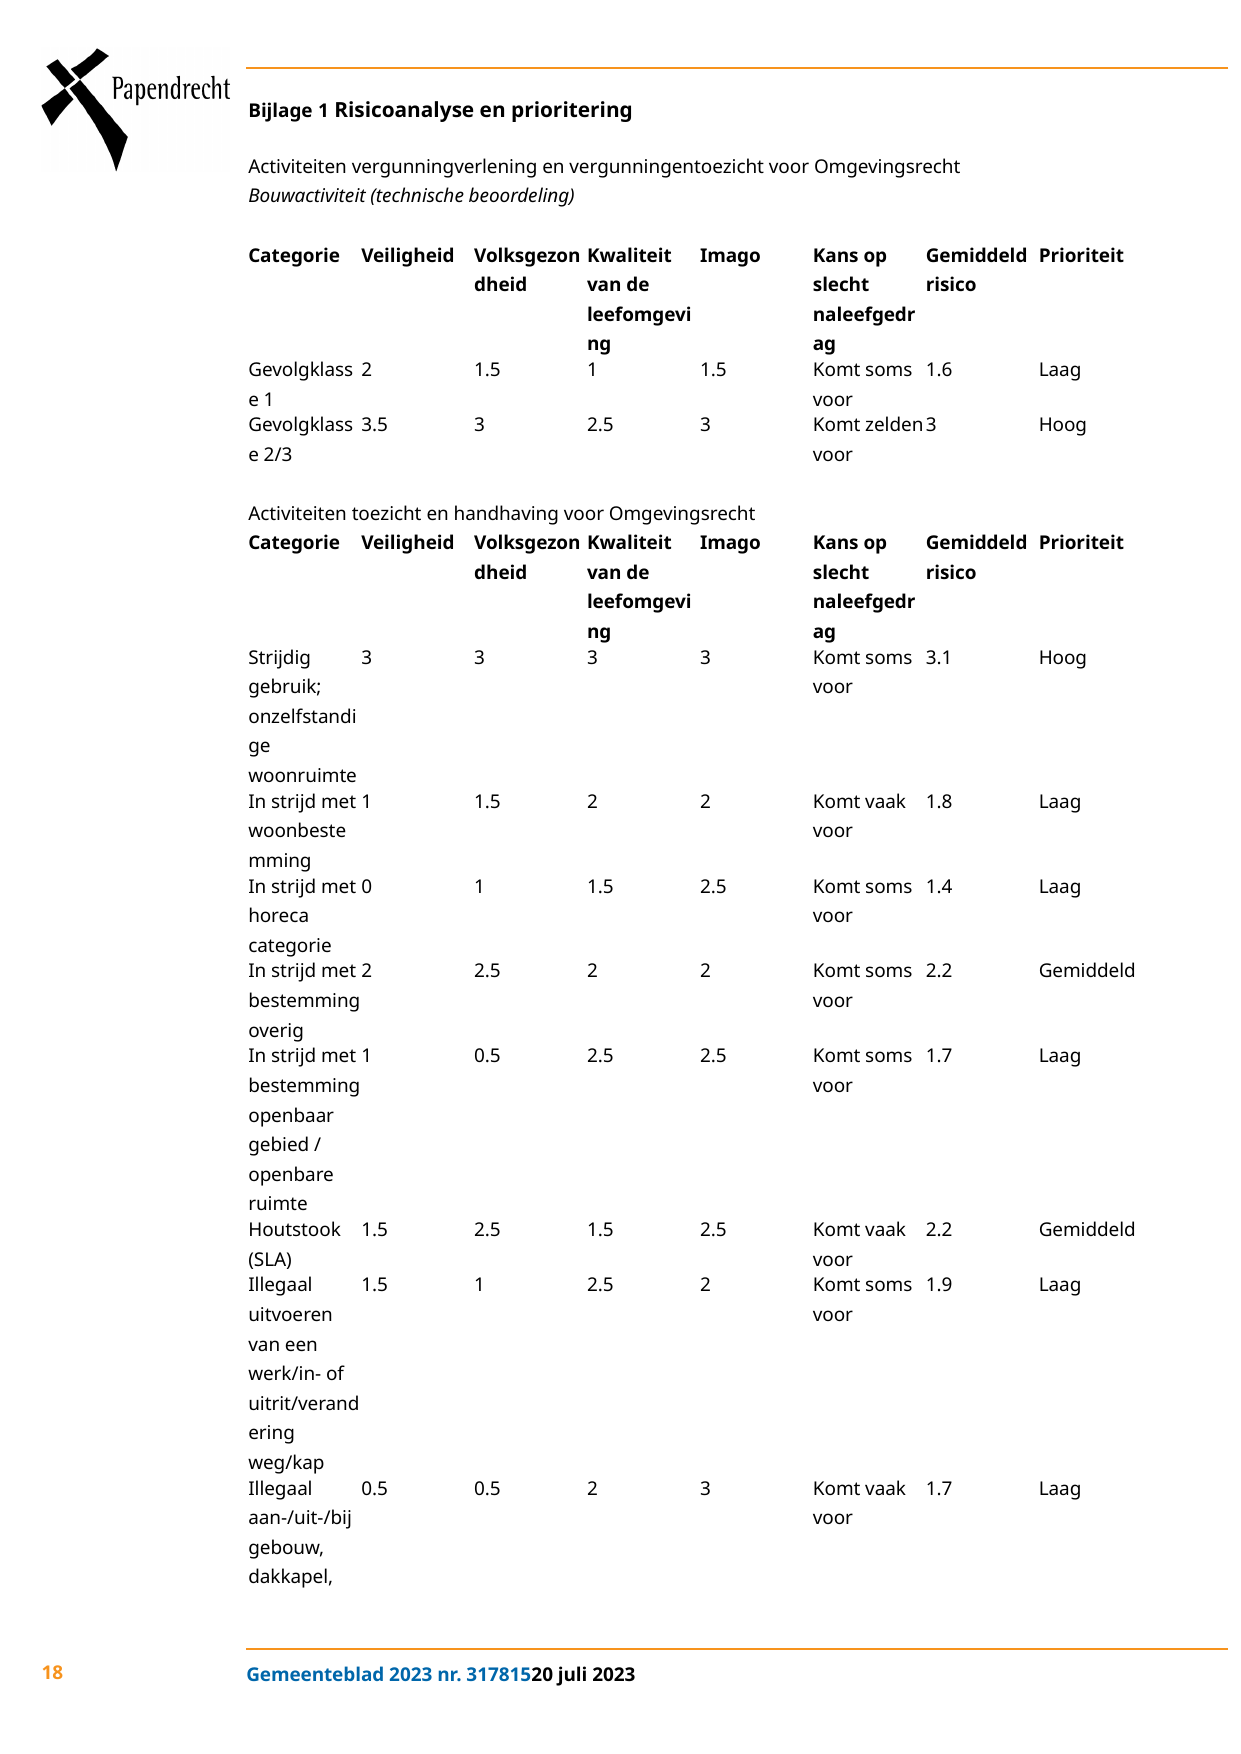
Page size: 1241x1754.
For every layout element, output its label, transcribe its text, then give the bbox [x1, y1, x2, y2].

table_cell 2.5 [587, 1043, 700, 1216]
table_header Imago [700, 529, 813, 644]
table_cell 0 [361, 873, 474, 958]
table_cell Illegaal uitvoeren van een werk/in- of uitrit/verandering weg/kap [248, 1272, 361, 1475]
table_cell Komt soms voor [813, 1043, 926, 1216]
table_cell 1.7 [926, 1043, 1038, 1216]
table_cell 1.5 [361, 1272, 474, 1475]
table_cell Hoog [1039, 644, 1152, 788]
table_cell 2 [361, 958, 474, 1043]
table_cell Komt soms voor [813, 1272, 926, 1475]
table_cell 1.5 [700, 356, 813, 412]
table_cell Komt soms voor [813, 873, 926, 958]
table_cell Komt soms voor [813, 644, 926, 788]
table_cell Illegaal aan-/uit-/bijgebouw, dakkapel, [248, 1475, 361, 1589]
table_cell Gevolgklasse 2/3 [248, 412, 361, 467]
table_cell 0.5 [361, 1475, 474, 1589]
table_cell 3 [700, 1475, 813, 1589]
table_cell 1 [587, 356, 700, 412]
table_cell Hoog [1039, 412, 1152, 467]
table_cell 1.5 [587, 1216, 700, 1272]
table_header Categorie [248, 242, 361, 356]
table_header Kwaliteit van de leefomgeving [587, 242, 700, 356]
table_cell 0.5 [474, 1043, 587, 1216]
table_cell Gevolgklasse 1 [248, 356, 361, 412]
table_cell 0.5 [474, 1475, 587, 1589]
table_cell Gemiddeld [1039, 1216, 1152, 1272]
table_cell 3 [474, 644, 587, 788]
table_cell 1 [361, 1043, 474, 1216]
table_header Kans op slecht naleefgedrag [813, 529, 926, 644]
table_header Prioriteit [1039, 529, 1152, 644]
table_cell 1.5 [361, 1216, 474, 1272]
table_header Veiligheid [361, 529, 474, 644]
table_cell 1.8 [926, 788, 1038, 873]
table_cell Gemiddeld [1039, 958, 1152, 1043]
table_cell 3.1 [926, 644, 1038, 788]
table_cell 1.5 [474, 788, 587, 873]
table_cell Komt vaak voor [813, 1216, 926, 1272]
table_cell Laag [1039, 788, 1152, 873]
table_cell 2 [587, 958, 700, 1043]
table_cell 2.5 [587, 1272, 700, 1475]
table_cell 1.6 [926, 356, 1038, 412]
table_cell 2.5 [700, 1216, 813, 1272]
table_cell Houtstook (SLA) [248, 1216, 361, 1272]
table_cell 3 [926, 412, 1038, 467]
text Bijlage 1 Risicoanalyse en prioritering [248, 95, 1152, 123]
table_cell 2.5 [700, 1043, 813, 1216]
text Activiteiten vergunningverlening en vergunningentoezicht voor Omgevingsrecht [248, 153, 1152, 179]
table_cell Laag [1039, 1475, 1152, 1589]
table_cell Komt soms voor [813, 356, 926, 412]
table_header Gemiddeld risico [926, 242, 1038, 356]
table_header Gemiddeld risico [926, 529, 1038, 644]
table_header Veiligheid [361, 242, 474, 356]
table_cell Laag [1039, 1043, 1152, 1216]
table_cell Laag [1039, 1272, 1152, 1475]
text Activiteiten toezicht en handhaving voor Omgevingsrecht [248, 500, 1152, 525]
table_cell In strijd met bestemming overig [248, 958, 361, 1043]
table_header Imago [700, 242, 813, 356]
table_cell 3 [587, 644, 700, 788]
table_cell 2.5 [587, 412, 700, 467]
table_cell 1 [474, 873, 587, 958]
table_cell In strijd met horeca categorie [248, 873, 361, 958]
table_cell Laag [1039, 356, 1152, 412]
table_cell 2 [587, 788, 700, 873]
table_cell 1.4 [926, 873, 1038, 958]
table_cell 2 [587, 1475, 700, 1589]
table_cell In strijd met woonbestemming [248, 788, 361, 873]
table_cell 1.7 [926, 1475, 1038, 1589]
table_cell 1.5 [587, 873, 700, 958]
table_cell Strijdig gebruik; onzelfstandige woonruimte [248, 644, 361, 788]
text Bouwactiviteit (technische beoordeling) [248, 182, 1152, 208]
table_cell Komt zelden voor [813, 412, 926, 467]
table_cell Komt vaak voor [813, 788, 926, 873]
table_cell 2 [700, 958, 813, 1043]
table_cell 3 [361, 644, 474, 788]
table_cell 2.5 [474, 958, 587, 1043]
table_cell 2.2 [926, 1216, 1038, 1272]
table_header Categorie [248, 529, 361, 644]
table_cell 2 [361, 356, 474, 412]
table_cell Komt soms voor [813, 958, 926, 1043]
table_cell In strijd met bestemming openbaar gebied / openbare ruimte [248, 1043, 361, 1216]
table_cell 1.9 [926, 1272, 1038, 1475]
table_header Kans op slecht naleefgedrag [813, 242, 926, 356]
table_cell 3 [700, 412, 813, 467]
table_cell 1.5 [474, 356, 587, 412]
table_cell 2.5 [474, 1216, 587, 1272]
table_cell 3.5 [361, 412, 474, 467]
table_cell 3 [700, 644, 813, 788]
table_cell 3 [474, 412, 587, 467]
table_cell 1 [361, 788, 474, 873]
table_cell 2.5 [700, 873, 813, 958]
table_cell 1 [474, 1272, 587, 1475]
table_header Volksgezondheid [474, 529, 587, 644]
table_cell 2 [700, 788, 813, 873]
table_cell 2.2 [926, 958, 1038, 1043]
picture [41, 47, 231, 172]
table_header Prioriteit [1039, 242, 1152, 356]
table_header Volksgezondheid [474, 242, 587, 356]
table_cell Laag [1039, 873, 1152, 958]
table_cell Komt vaak voor [813, 1475, 926, 1589]
table_cell 2 [700, 1272, 813, 1475]
table_header Kwaliteit van de leefomgeving [587, 529, 700, 644]
